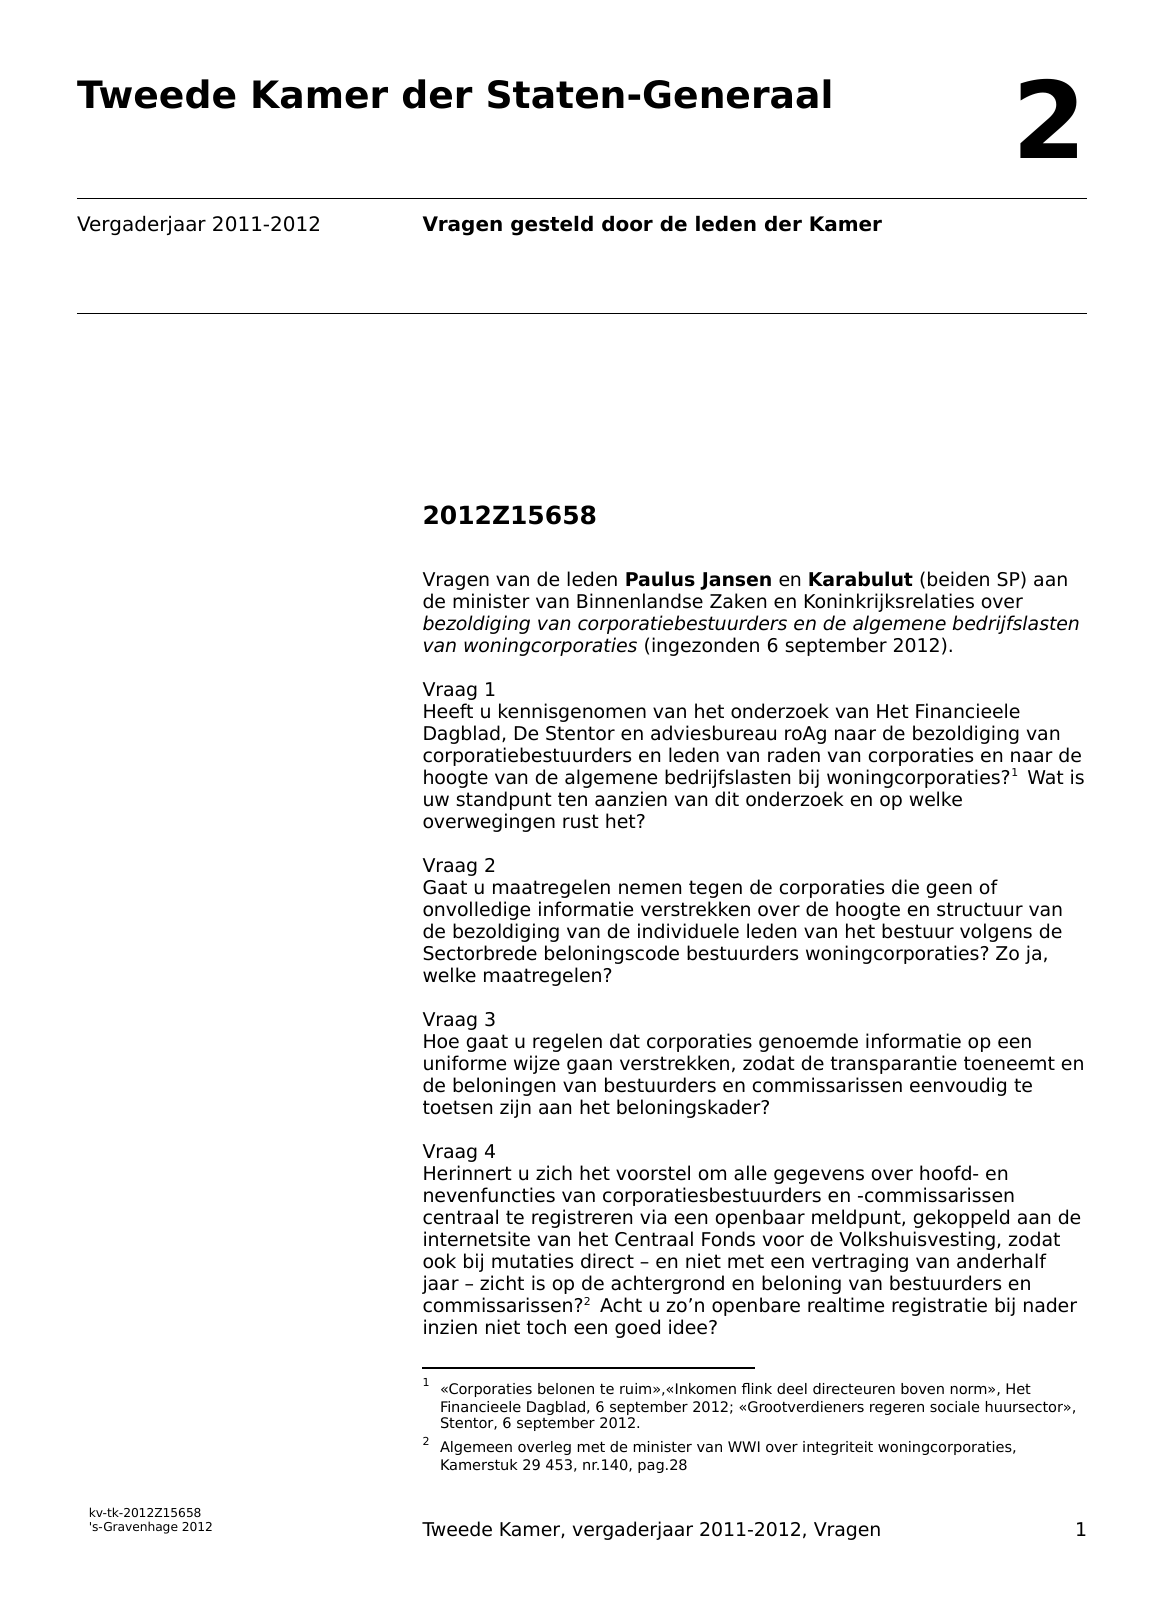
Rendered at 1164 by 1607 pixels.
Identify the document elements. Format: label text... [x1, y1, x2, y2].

table_header Tweede Kamer der Staten-Generaal [77, 59, 886, 198]
text Heeft u kennisgenomen van het onderzoek van Het Financieele Dagblad, De Stentor en adviesbureau roAg naar de bezoldiging van corporatiebestuurders en leden van raden van corporaties en naar de hoogte van de algemene bedrijfslasten bij woningcorporaties? Wat is uw standpunt ten aanzien van dit onderzoek en op welke overwegingen rust het? [422, 701, 1087, 833]
table_cell Vergaderjaar 2011-2012 [77, 199, 422, 313]
text Herinnert u zich het voorstel om alle gegevens over hoofd- en nevenfuncties van corporatiesbestuurders en -commissarissen centraal te registreren via een openbaar meldpunt, gekoppeld aan de internetsite van het Centraal Fonds voor de Volkshuisvesting, zodat ook bij mutaties direct – en niet met een vertraging van anderhalf jaar – zicht is op de achtergrond en beloning van bestuurders en commissarissen? Acht u zo’n openbare realtime registratie bij nader inzien niet toch een goed idee? [422, 1163, 1087, 1339]
text Hoe gaat u regelen dat corporaties genoemde informatie op een uniforme wijze gaan verstrekken, zodat de transparantie toeneemt en de beloningen van bestuurders en commissarissen eenvoudig te toetsen zijn aan het beloningskader? [422, 1031, 1087, 1119]
text kv-tk-2012Z15658 [88, 1506, 323, 1520]
table_header 2 [886, 59, 1087, 198]
text 's-Gravenhage 2012 [88, 1520, 323, 1534]
text Vraag 2 [422, 855, 1087, 877]
text Algemeen overleg met de minister van WWI over integriteit woningcorporaties, Kamerstuk 29 453, nr.140, pag.28 [422, 1435, 1087, 1474]
text Vraag 3 [422, 1009, 1087, 1031]
text «Corporaties belonen te ruim»,«Inkomen flink deel directeuren boven norm», Het Financieele Dagblad, 6 september 2012; «Grootverdieners regeren sociale huursector», Stentor, 6 september 2012. [422, 1377, 1087, 1432]
text Vraag 1 [422, 679, 1087, 701]
text Vraag 4 [422, 1141, 1087, 1163]
text 2012Z15658 [422, 501, 1087, 531]
text Vragen van de leden Paulus Jansen en Karabulut (beiden SP) aan de minister van Binnenlandse Zaken en Koninkrijksrelaties over bezoldiging van corporatiebestuurders en de algemene bedrijfslasten van woningcorporaties (ingezonden 6 september 2012). [422, 569, 1087, 657]
text Gaat u maatregelen nemen tegen de corporaties die geen of onvolledige informatie verstrekken over de hoogte en structuur van de bezoldiging van de individuele leden van het bestuur volgens de Sectorbrede beloningscode bestuurders woningcorporaties? Zo ja, welke maatregelen? [422, 877, 1087, 987]
table_cell Vragen gesteld door de leden der Kamer [422, 199, 1087, 313]
